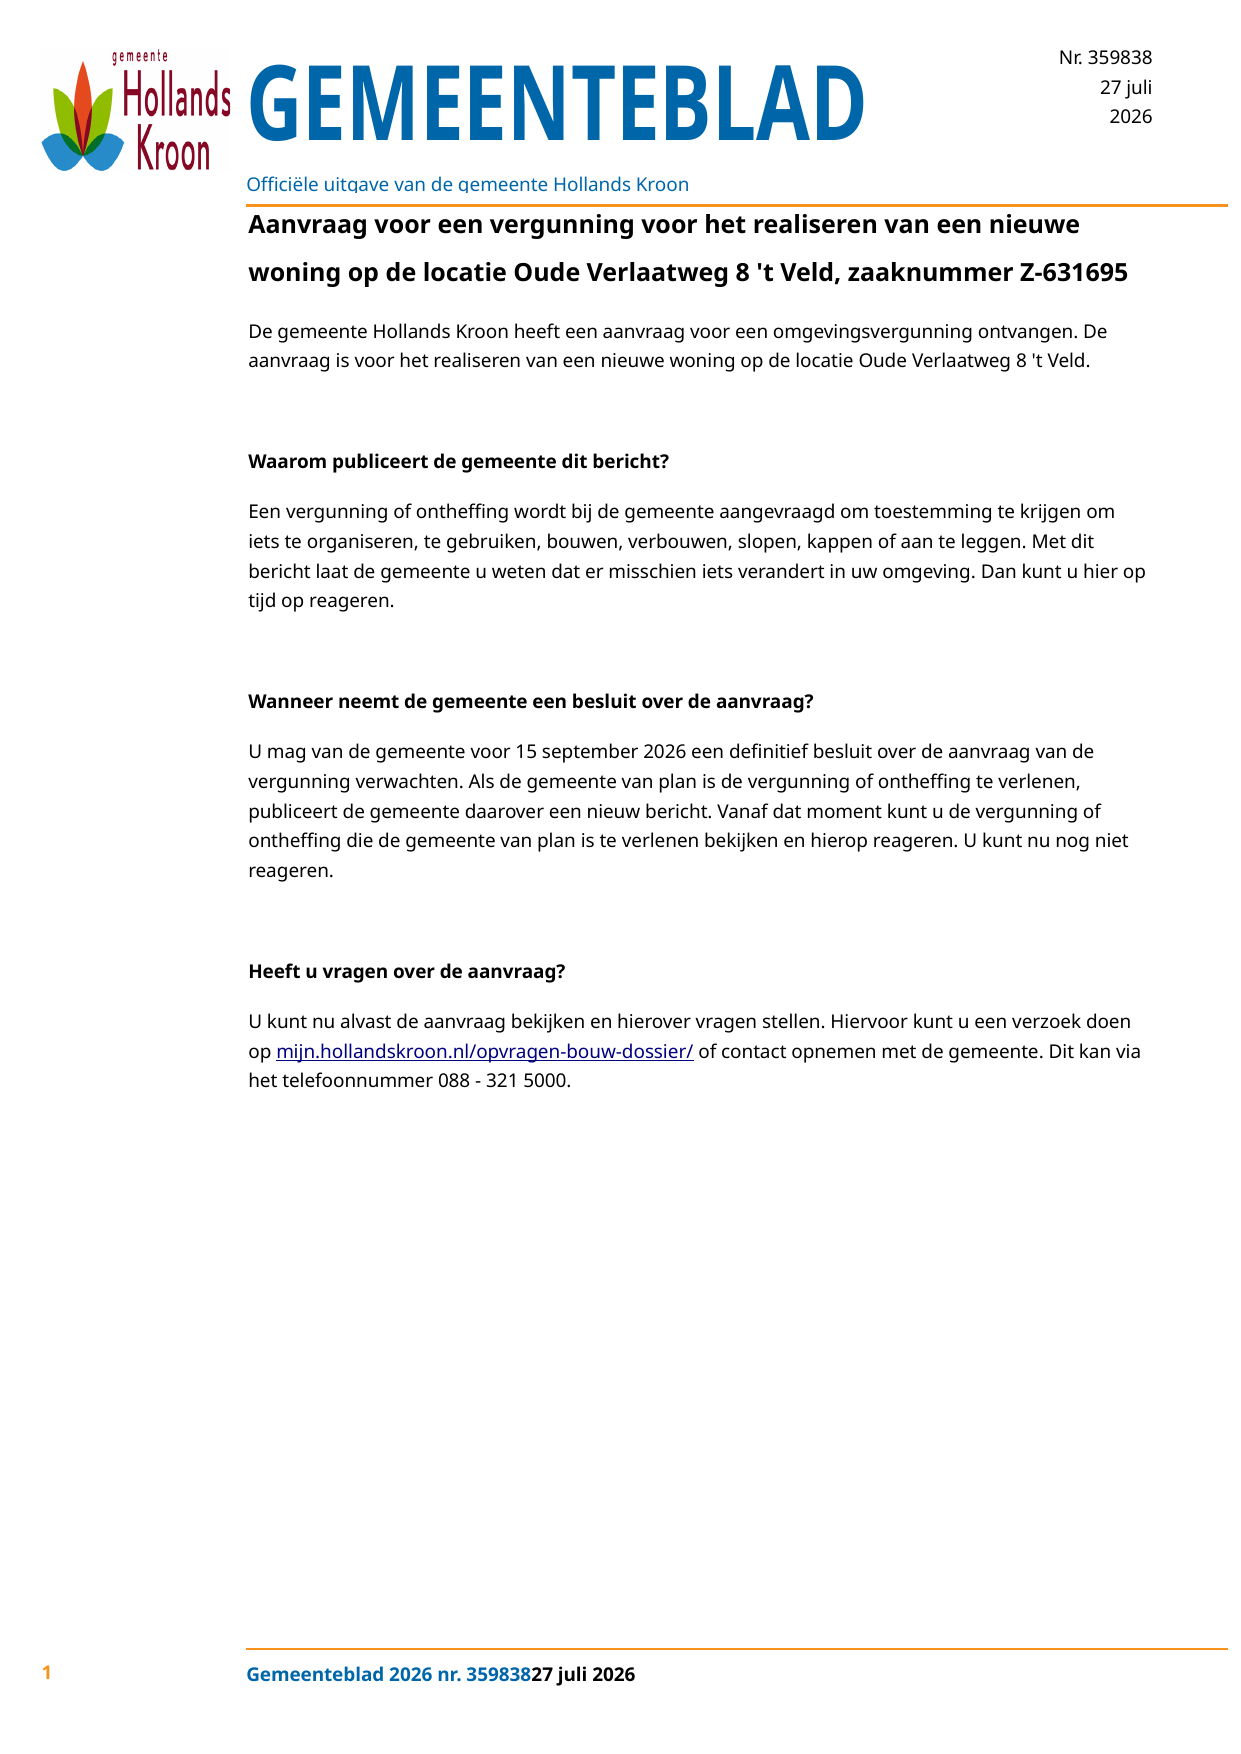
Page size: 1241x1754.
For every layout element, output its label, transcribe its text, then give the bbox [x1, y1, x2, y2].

text De gemeente Hollands Kroon heeft een aanvraag voor een omgevingsvergunning ontvangen. De aanvraag is voor het realiseren van een nieuwe woning op de locatie Oude Verlaatweg 8 't Veld. [248, 318, 1152, 373]
text Een vergunning of ontheffing wordt bij de gemeente aangevraagd om toestemming te krijgen om iets te organiseren, te gebruiken, bouwen, verbouwen, slopen, kappen of aan te leggen. Met dit bericht laat de gemeente u weten dat er misschien iets verandert in uw omgeving. Dan kunt u hier op tijd op reageren. [248, 499, 1152, 613]
text U kunt nu alvast de aanvraag bekijken en hierover vragen stellen. Hiervoor kunt u een verzoek doen op mijn.hollandskroon.nl/opvragen-bouw-dossier/ of contact opnemen met de gemeente. Dit kan via het telefoonnummer 088 - 321 5000. [248, 1008, 1152, 1093]
text Aanvraag voor een vergunning voor het realiseren van een nieuwe woning op de locatie Oude Verlaatweg 8 't Veld, zaaknummer Z-631695 [248, 207, 1152, 288]
text U mag van de gemeente voor 15 september 2026 een definitief besluit over de aanvraag van de vergunning verwachten. Als de gemeente van plan is de vergunning of ontheffing te verlenen, publiceert de gemeente daarover een nieuw bericht. Vanaf dat moment kunt u de vergunning of ontheffing die de gemeente van plan is te verlenen bekijken en hierop reageren. U kunt nu nog niet reageren. [248, 739, 1152, 883]
text Wanneer neemt de gemeente een besluit over de aanvraag? [248, 688, 1152, 714]
text Waarom publiceert de gemeente dit bericht? [248, 448, 1152, 474]
picture [41, 47, 231, 172]
text Heeft u vragen over de aanvraag? [248, 958, 1152, 984]
